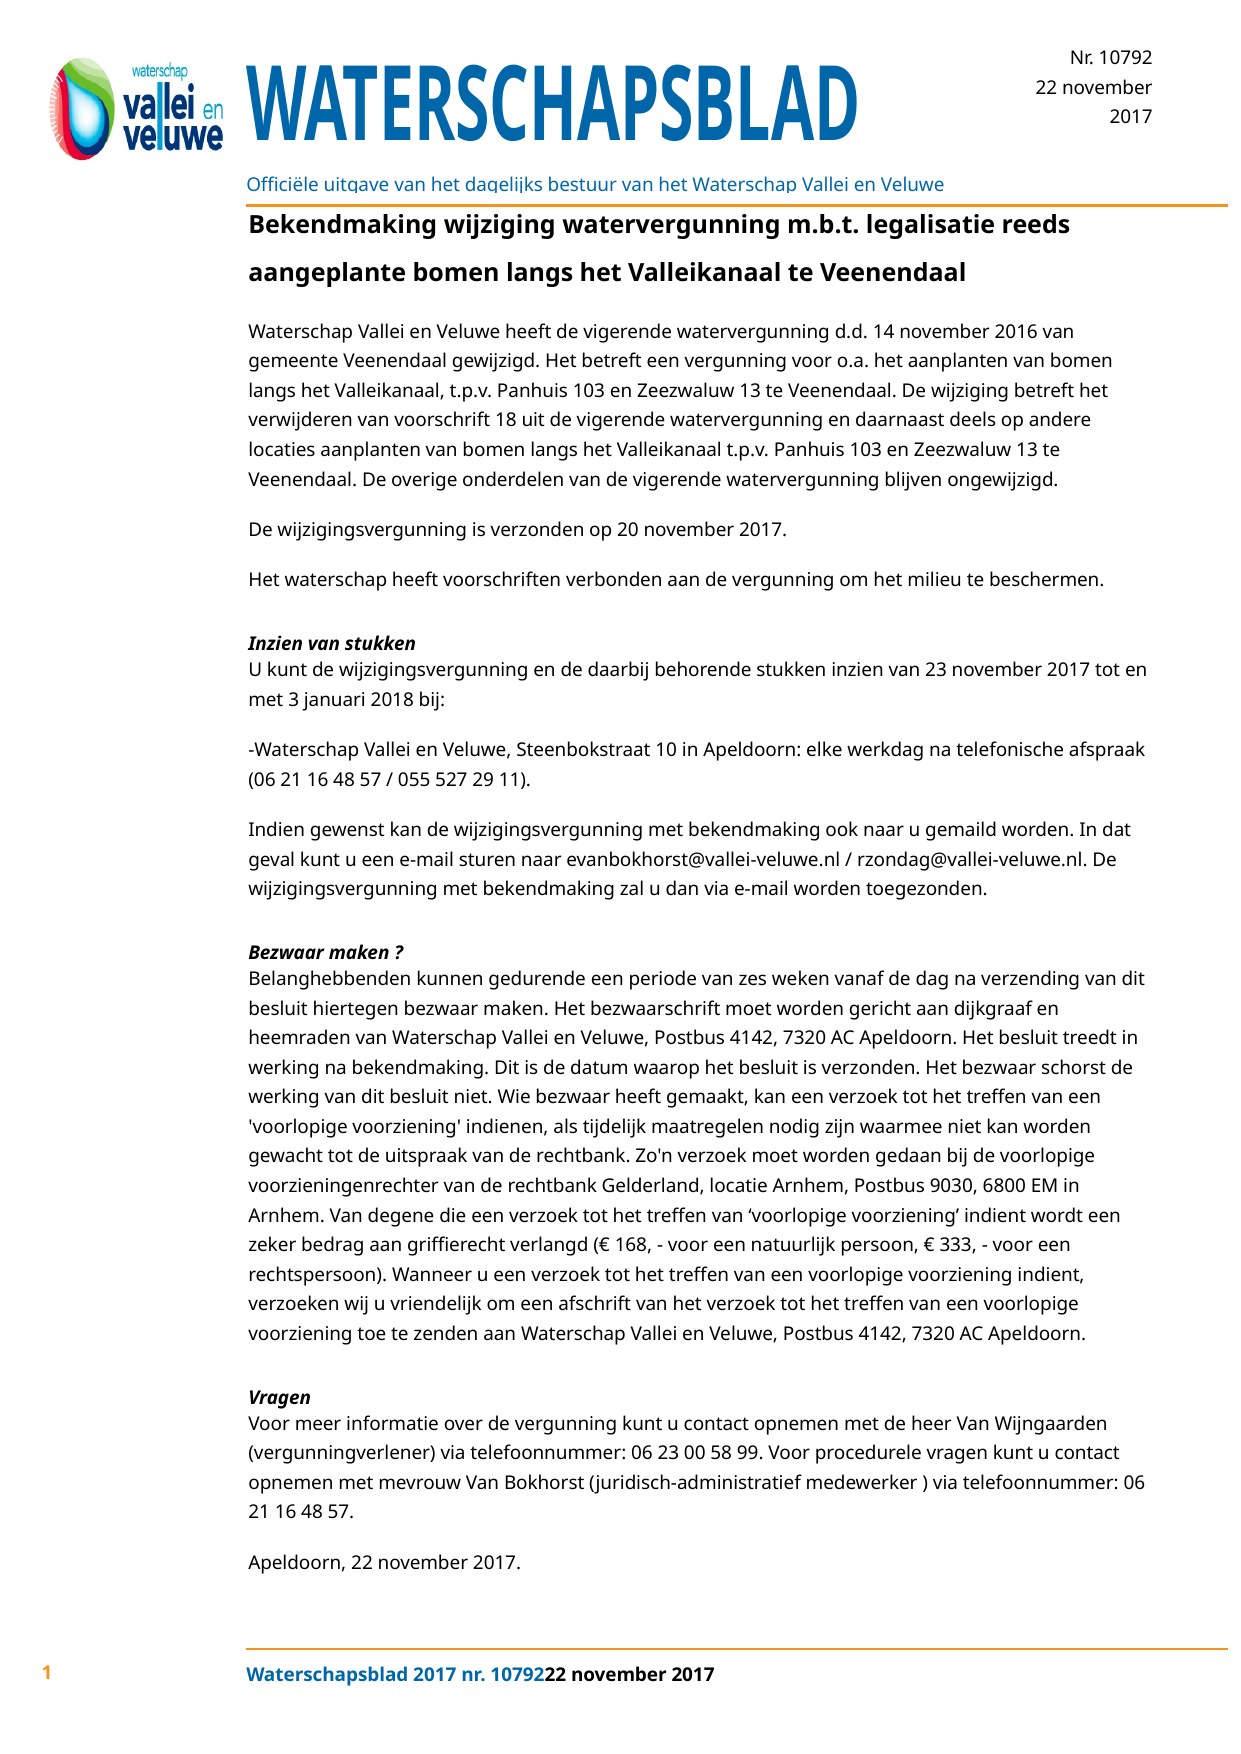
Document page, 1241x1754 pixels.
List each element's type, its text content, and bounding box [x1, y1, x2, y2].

text Voor meer informatie over de vergunning kunt u contact opnemen met de heer Van Wijngaarden (vergunningverlener) via telefoonnummer: 06 23 00 58 99. Voor procedurele vragen kunt u contact opnemen met mevrouw Van Bokhorst (juridisch-administratief medewerker ) via telefoonnummer: 06 21 16 48 57. [248, 1410, 1152, 1524]
text Waterschap Vallei en Veluwe heeft de vigerende watervergunning d.d. 14 november 2016 van gemeente Veenendaal gewijzigd. Het betreft een vergunning voor o.a. het aanplanten van bomen langs het Valleikanaal, t.p.v. Panhuis 103 en Zeezwaluw 13 te Veenendaal. De wijziging betreft het verwijderen van voorschrift 18 uit de vigerende watervergunning en daarnaast deels op andere locaties aanplanten van bomen langs het Valleikanaal t.p.v. Panhuis 103 en Zeezwaluw 13 te Veenendaal. De overige onderdelen van de vigerende watervergunning blijven ongewijzigd. [248, 318, 1152, 492]
text U kunt de wijzigingsvergunning en de daarbij behorende stukken inzien van 23 november 2017 tot en met 3 januari 2018 bij: [248, 656, 1152, 712]
text Indien gewenst kan de wijzigingsvergunning met bekendmaking ook naar u gemaild worden. In dat geval kunt u een e-mail sturen naar evanbokhorst@vallei-veluwe.nl / rzondag@vallei-veluwe.nl. De wijzigingsvergunning met bekendmaking zal u dan via e-mail worden toegezonden. [248, 816, 1152, 901]
text -Waterschap Vallei en Veluwe, Steenbokstraat 10 in Apeldoorn: elke werkdag na telefonische afspraak (06 21 16 48 57 / 055 527 29 11). [248, 736, 1152, 792]
text Het waterschap heeft voorschriften verbonden aan de vergunning om het milieu te beschermen. [248, 567, 1152, 592]
text Inzien van stukken [248, 631, 1152, 656]
text Vragen [248, 1384, 1152, 1410]
text Apeldoorn, 22 november 2017. [248, 1549, 1152, 1575]
text Belanghebbenden kunnen gedurende een periode van zes weken vanaf de dag na verzending van dit besluit hiertegen bezwaar maken. Het bezwaarschrift moet worden gericht aan dijkgraaf en heemraden van Waterschap Vallei en Veluwe, Postbus 4142, 7320 AC Apeldoorn. Het besluit treedt in werking na bekendmaking. Dit is de datum waarop het besluit is verzonden. Het bezwaar schorst de werking van dit besluit niet. Wie bezwaar heeft gemaakt, kan een verzoek tot het treffen van een 'voorlopige voorziening' indienen, als tijdelijk maatregelen nodig zijn waarmee niet kan worden gewacht tot de uitspraak van de rechtbank. Zo'n verzoek moet worden gedaan bij de voorlopige voorzieningenrechter van de rechtbank Gelderland, locatie Arnhem, Postbus 9030, 6800 EM in Arnhem. Van degene die een verzoek tot het treffen van ‘voorlopige voorziening’ indient wordt een zeker bedrag aan griffierecht verlangd (€ 168, - voor een natuurlijk persoon, € 333, - voor een rechtspersoon). Wanneer u een verzoek tot het treffen van een voorlopige voorziening indient, verzoeken wij u vriendelijk om een afschrift van het verzoek tot het treffen van een voorlopige voorziening toe te zenden aan Waterschap Vallei en Veluwe, Postbus 4142, 7320 AC Apeldoorn. [248, 965, 1152, 1346]
picture [41, 47, 231, 172]
text De wijzigingsvergunning is verzonden op 20 november 2017. [248, 516, 1152, 542]
text Bekendmaking wijziging watervergunning m.b.t. legalisatie reeds aangeplante bomen langs het Valleikanaal te Veenendaal [248, 207, 1152, 288]
text Bezwaar maken ? [248, 939, 1152, 965]
